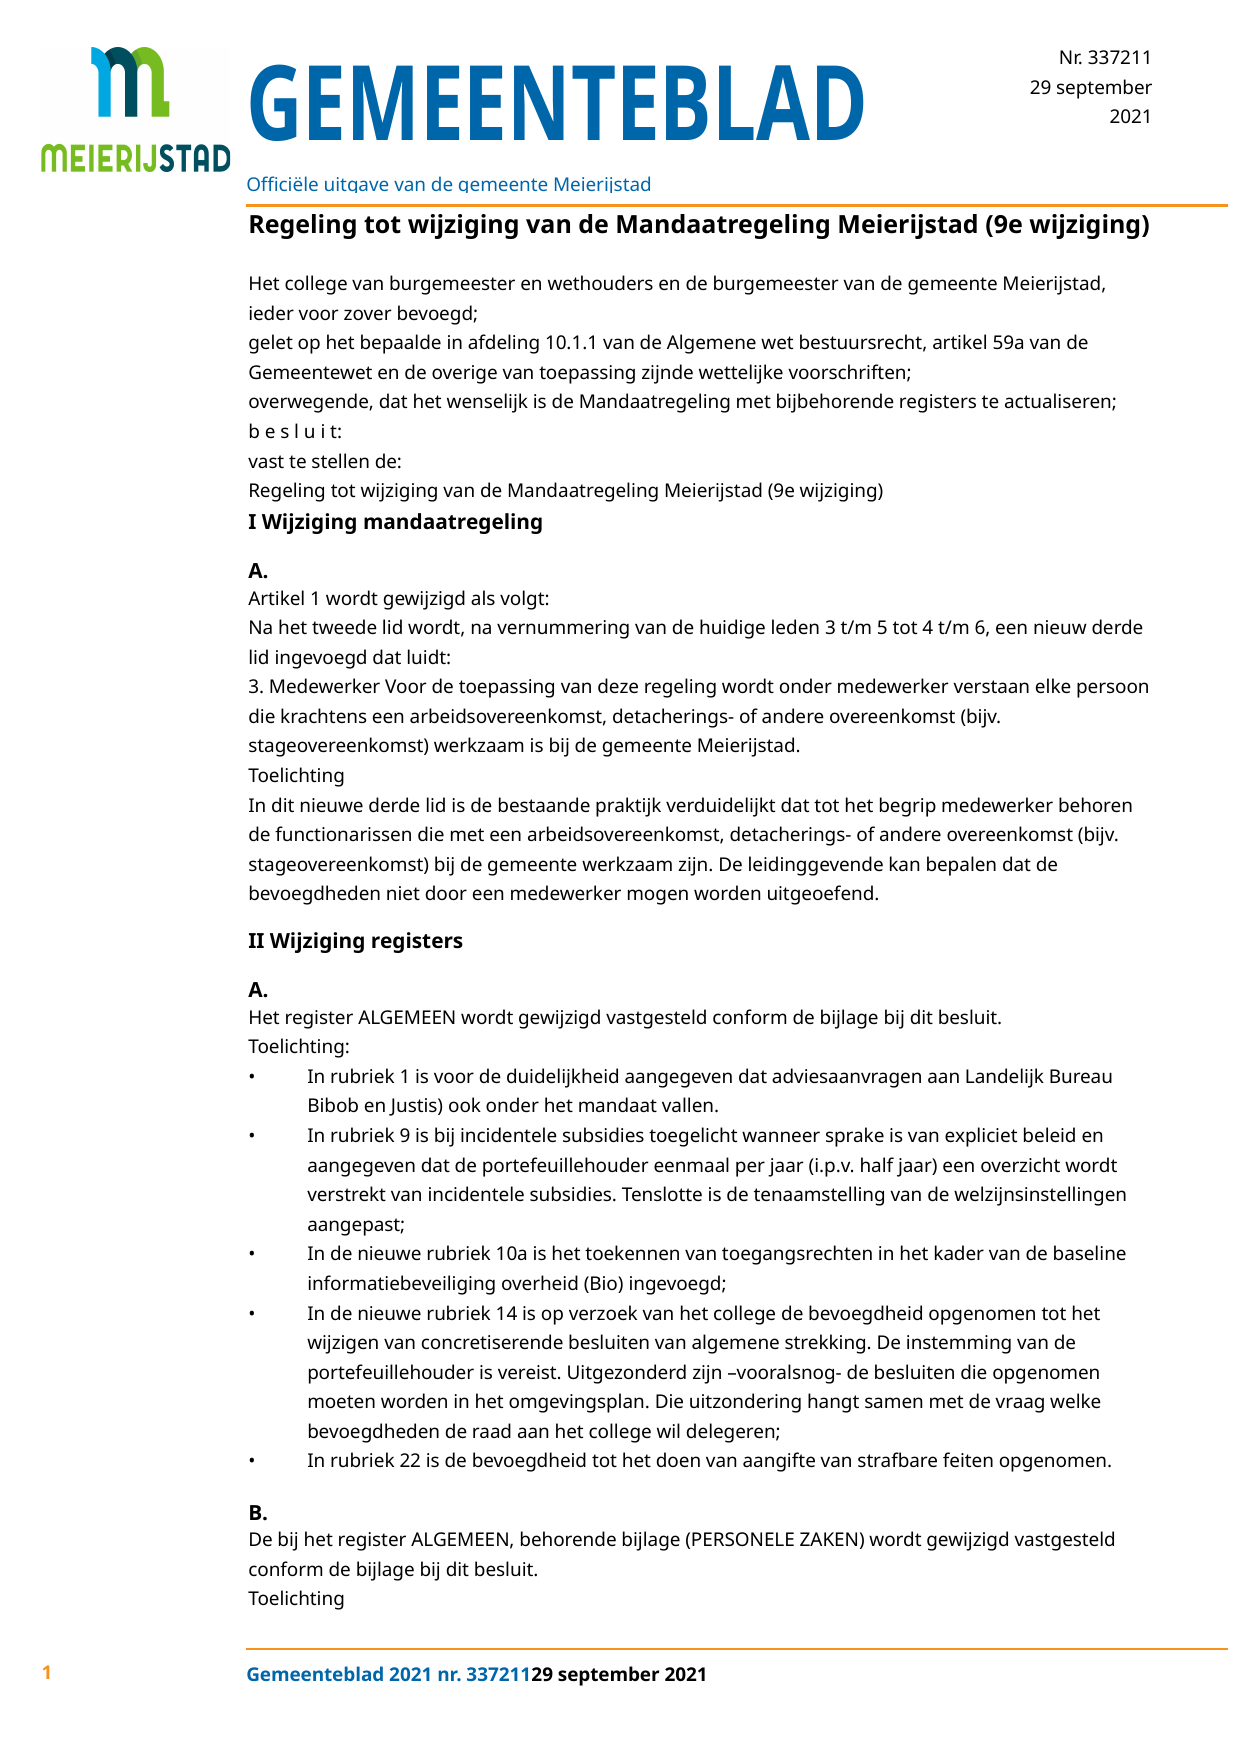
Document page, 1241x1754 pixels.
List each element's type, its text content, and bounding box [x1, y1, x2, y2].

text Toelichting: [248, 1033, 1152, 1059]
text gelet op het bepaalde in afdeling 10.1.1 van de Algemene wet bestuursrecht, artikel 59a van de Gemeentewet en de overige van toepassing zijnde wettelijke voorschriften; [248, 329, 1152, 385]
text 3. Medewerker Voor de toepassing van deze regeling wordt onder medewerker verstaan elke persoon die krachtens een arbeidsovereenkomst, detacherings- of andere overeenkomst (bijv. stageovereenkomst) werkzaam is bij de gemeente Meierijstad. [248, 673, 1152, 758]
text Na het tweede lid wordt, na vernummering van de huidige leden 3 t/m 5 tot 4 t/m 6, een nieuw derde lid ingevoegd dat luidt: [248, 614, 1152, 669]
list In de nieuwe rubriek 10a is het toekennen van toegangsrechten in het kader van de baseline informatiebeveiliging overheid (Bio) ingevoegd; [248, 1241, 1152, 1296]
text B. [248, 1498, 1152, 1526]
text Regeling tot wijziging van de Mandaatregeling Meierijstad (9e wijziging) [248, 207, 1152, 241]
list In rubriek 22 is de bevoegdheid tot het doen van aangifte van strafbare feiten opgenomen. [248, 1448, 1152, 1473]
text vast te stellen de: [248, 448, 1152, 473]
text overwegende, dat het wenselijk is de Mandaatregeling met bijbehorende registers te actualiseren; [248, 389, 1152, 414]
text II Wijziging registers [248, 926, 1152, 954]
text Het college van burgemeester en wethouders en de burgemeester van de gemeente Meierijstad, ieder voor zover bevoegd; [248, 270, 1152, 326]
text De bij het register ALGEMEEN, behorende bijlage (PERSONELE ZAKEN) wordt gewijzigd vastgesteld conform de bijlage bij dit besluit. [248, 1526, 1152, 1582]
text Regeling tot wijziging van de Mandaatregeling Meierijstad (9e wijziging) [248, 477, 1152, 503]
picture [41, 47, 231, 172]
text Het register ALGEMEEN wordt gewijzigd vastgesteld conform de bijlage bij dit besluit. [248, 1004, 1152, 1029]
text A. [248, 556, 1152, 585]
text b e s l u i t: [248, 418, 1152, 444]
list In rubriek 9 is bij incidentele subsidies toegelicht wanneer sprake is van expliciet beleid en aangegeven dat de portefeuillehouder eenmaal per jaar (i.p.v. half jaar) een overzicht wordt verstrekt van incidentele subsidies. Tenslotte is de tenaamstelling van de welzijnsinstellingen aangepast; [248, 1122, 1152, 1237]
text I Wijziging mandaatregeling [248, 507, 1152, 535]
text In dit nieuwe derde lid is de bestaande praktijk verduidelijkt dat tot het begrip medewerker behoren de functionarissen die met een arbeidsovereenkomst, detacherings- of andere overeenkomst (bijv. stageovereenkomst) bij de gemeente werkzaam zijn. De leidinggevende kan bepalen dat de bevoegdheden niet door een medewerker mogen worden uitgeoefend. [248, 792, 1152, 906]
text Toelichting [248, 1586, 1152, 1611]
list In rubriek 1 is voor de duidelijkheid aangegeven dat adviesaanvragen aan Landelijk Bureau Bibob en Justis) ook onder het mandaat vallen. [248, 1063, 1152, 1118]
list In de nieuwe rubriek 14 is op verzoek van het college de bevoegdheid opgenomen tot het wijzigen van concretiserende besluiten van algemene strekking. De instemming van de portefeuillehouder is vereist. Uitgezonderd zijn –vooralsnog- de besluiten die opgenomen moeten worden in het omgevingsplan. Die uitzondering hangt samen met de vraag welke bevoegdheden de raad aan het college wil delegeren; [248, 1300, 1152, 1444]
text A. [248, 975, 1152, 1004]
text Artikel 1 wordt gewijzigd als volgt: [248, 585, 1152, 610]
text Toelichting [248, 762, 1152, 788]
